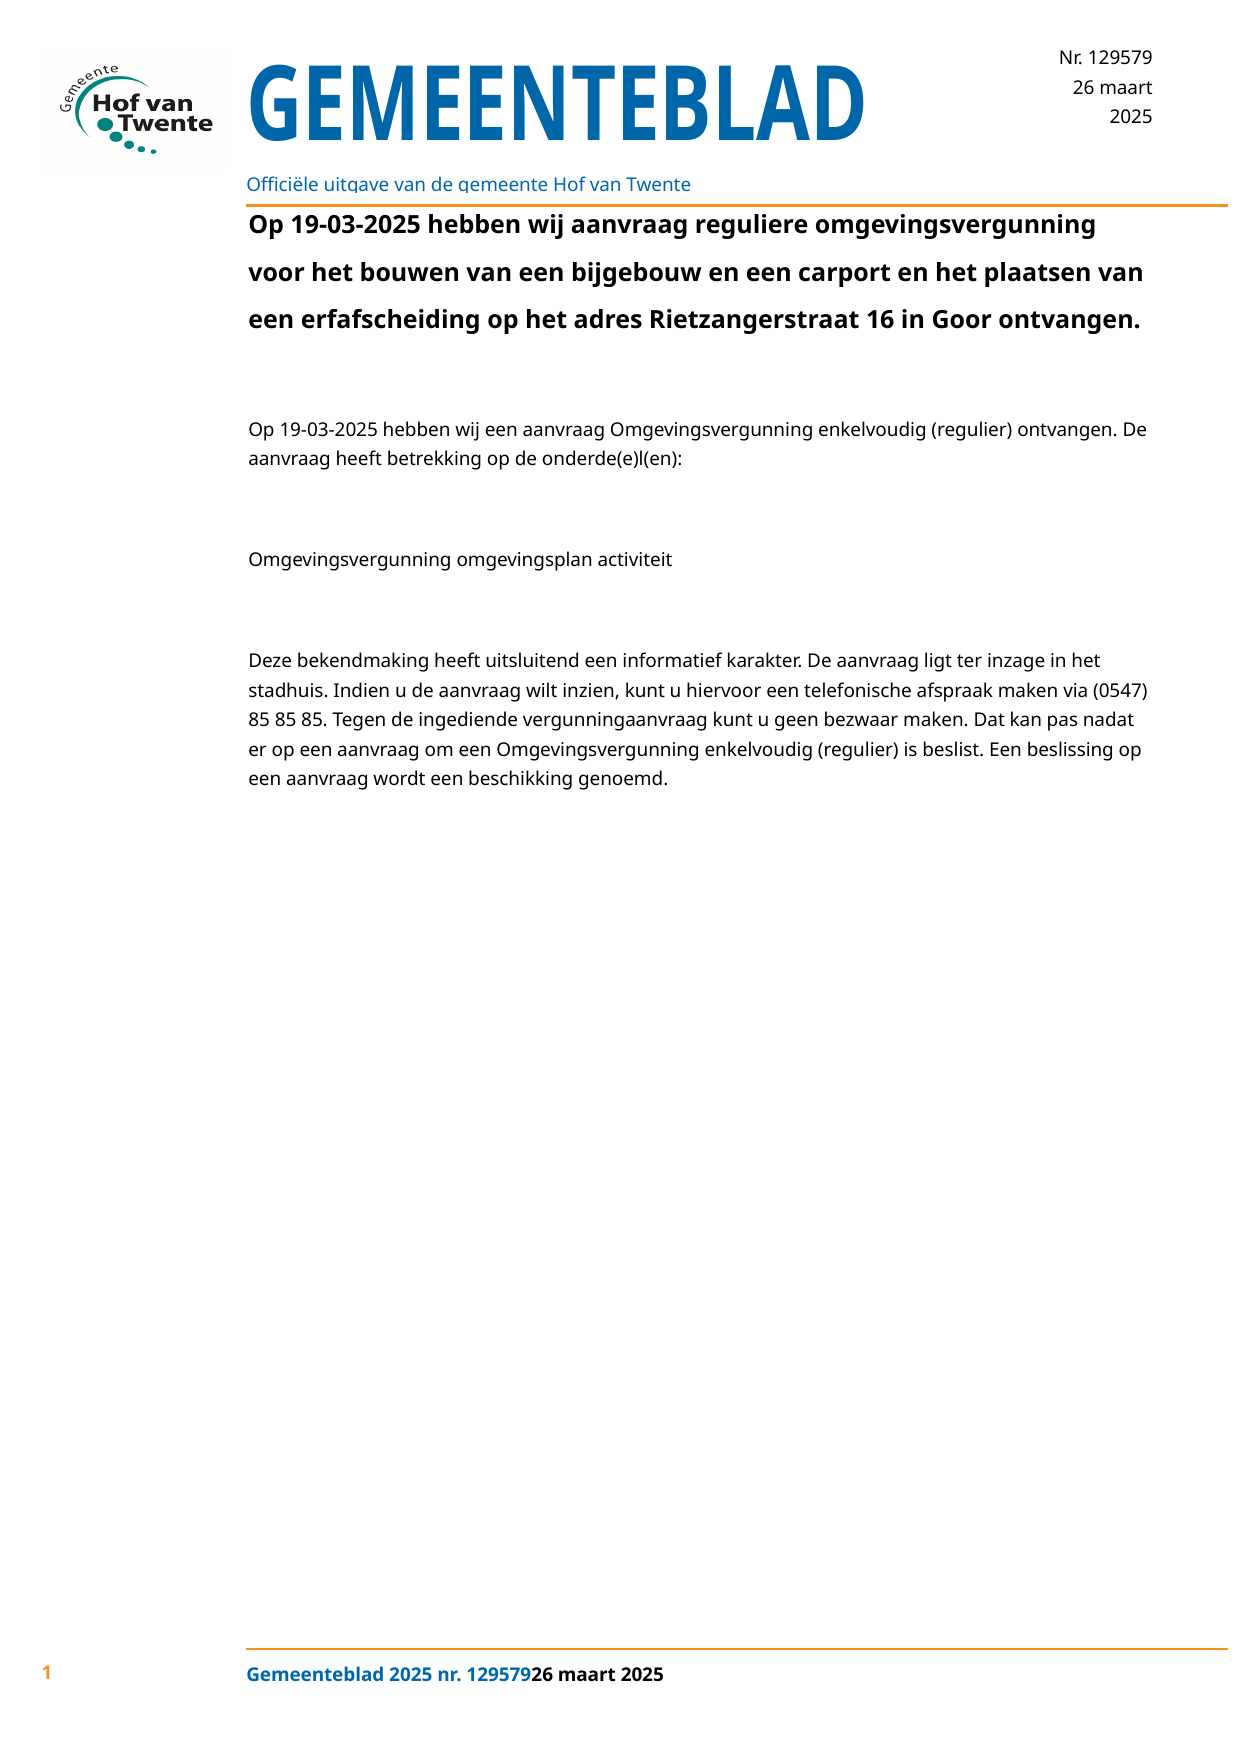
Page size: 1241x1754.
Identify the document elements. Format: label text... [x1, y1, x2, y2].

text Op 19-03-2025 hebben wij aanvraag reguliere omgevingsvergunning voor het bouwen van een bijgebouw en een carport en het plaatsen van een erfafscheiding op het adres Rietzangerstraat 16 in Goor ontvangen. [248, 207, 1152, 336]
picture [41, 47, 231, 172]
text Deze bekendmaking heeft uitsluitend een informatief karakter. De aanvraag ligt ter inzage in het stadhuis. Indien u de aanvraag wilt inzien, kunt u hiervoor een telefonische afspraak maken via (0547) 85 85 85. Tegen de ingediende vergunningaanvraag kunt u geen bezwaar maken. Dat kan pas nadat er op een aanvraag om een Omgevingsvergunning enkelvoudig (regulier) is beslist. Een beslissing op een aanvraag wordt een beschikking genoemd. [248, 647, 1152, 791]
text Op 19-03-2025 hebben wij een aanvraag Omgevingsvergunning enkelvoudig (regulier) ontvangen. De aanvraag heeft betrekking op de onderde(e)l(en): [248, 416, 1152, 471]
text Omgevingsvergunning omgevingsplan activiteit [248, 546, 1152, 572]
